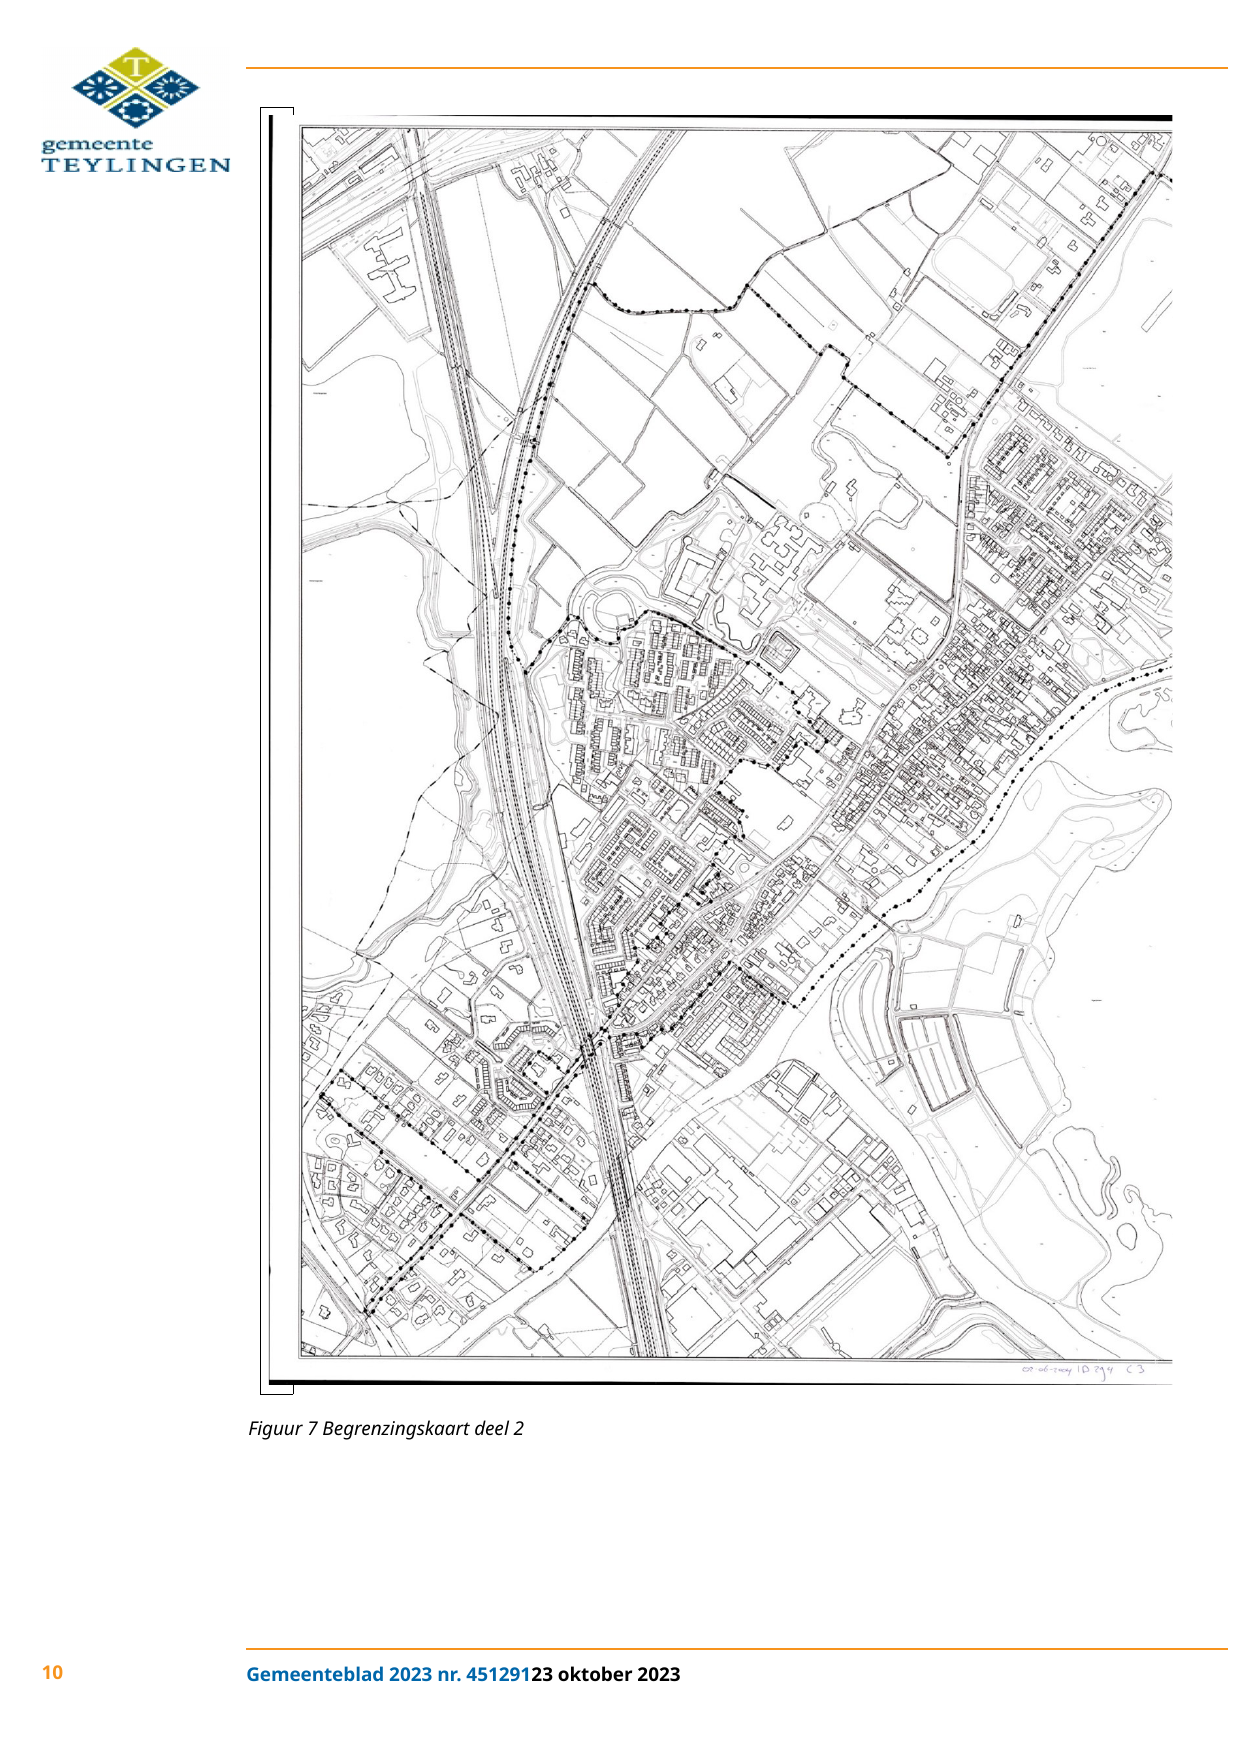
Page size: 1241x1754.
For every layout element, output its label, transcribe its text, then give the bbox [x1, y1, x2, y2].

picture [268, 115, 1173, 1385]
picture [41, 47, 231, 172]
text Figuur 7 Begrenzingskaart deel 2 [248, 1415, 1152, 1441]
